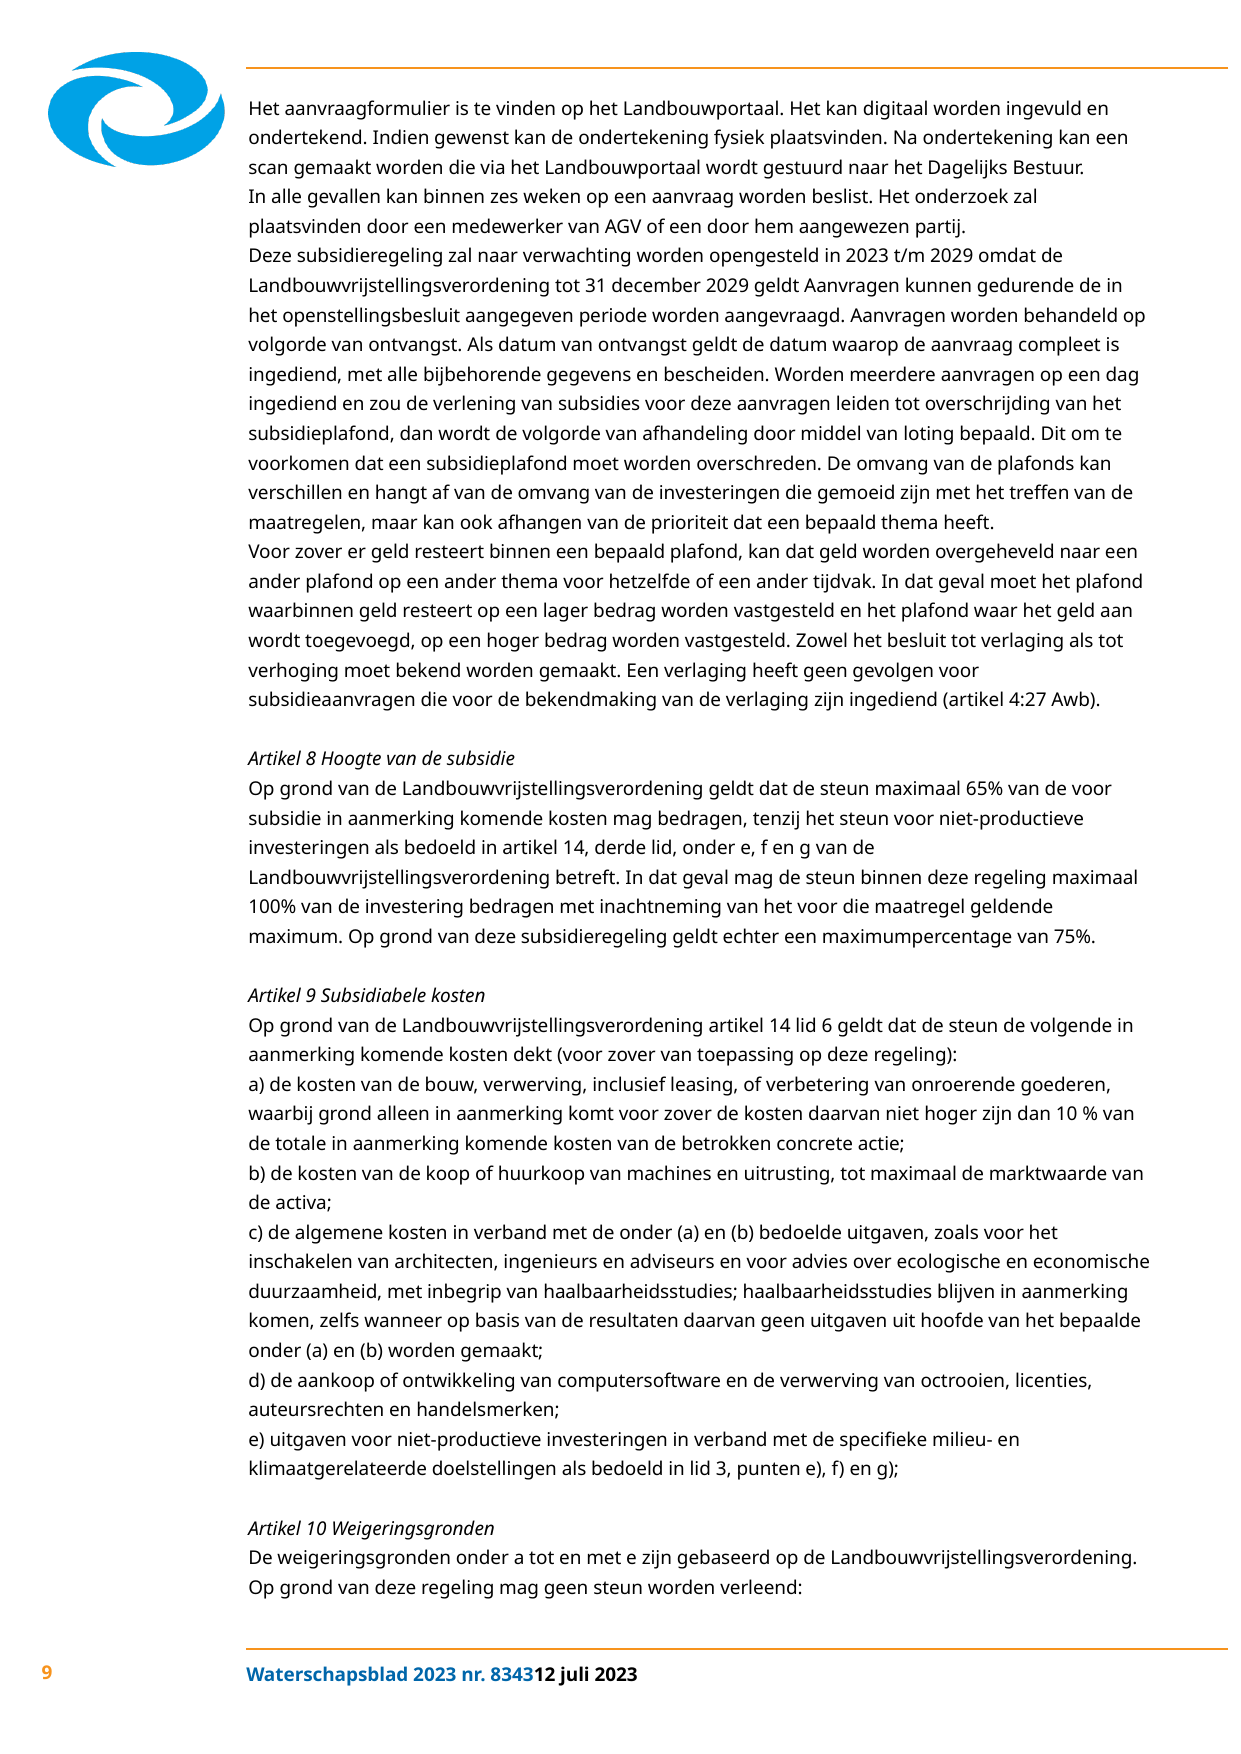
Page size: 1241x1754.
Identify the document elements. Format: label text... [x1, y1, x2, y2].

text a) de kosten van de bouw, verwerving, inclusief leasing, of verbetering van onroerende goederen, waarbij grond alleen in aanmerking komt voor zover de kosten daarvan niet hoger zijn dan 10 % van de totale in aanmerking komende kosten van de betrokken concrete actie; [248, 1071, 1152, 1156]
text Op grond van de Landbouwvrijstellingsverordening artikel 14 lid 6 geldt dat de steun de volgende in aanmerking komende kosten dekt (voor zover van toepassing op deze regeling): [248, 1012, 1152, 1067]
text In alle gevallen kan binnen zes weken op een aanvraag worden beslist. Het onderzoek zal plaatsvinden door een medewerker van AGV of een door hem aangewezen partij. [248, 183, 1152, 239]
text Op grond van de Landbouwvrijstellingsverordening geldt dat de steun maximaal 65% van de voor subsidie in aanmerking komende kosten mag bedragen, tenzij het steun voor niet-productieve investeringen als bedoeld in artikel 14, derde lid, onder e, f en g van de Landbouwvrijstellingsverordening betreft. In dat geval mag de steun binnen deze regeling maximaal 100% van de investering bedragen met inachtneming van het voor die maatregel geldende maximum. Op grond van deze subsidieregeling geldt echter een maximumpercentage van 75%. [248, 775, 1152, 949]
text c) de algemene kosten in verband met de onder (a) en (b) bedoelde uitgaven, zoals voor het inschakelen van architecten, ingenieurs en adviseurs en voor advies over ecologische en economische duurzaamheid, met inbegrip van haalbaarheidsstudies; haalbaarheidsstudies blijven in aanmerking komen, zelfs wanneer op basis van de resultaten daarvan geen uitgaven uit hoofde van het bepaalde onder (a) en (b) worden gemaakt; [248, 1219, 1152, 1363]
text Het aanvraagformulier is te vinden op het Landbouwportaal. Het kan digitaal worden ingevuld en ondertekend. Indien gewenst kan de ondertekening fysiek plaatsvinden. Na ondertekening kan een scan gemaakt worden die via het Landbouwportaal wordt gestuurd naar het Dagelijks Bestuur. [248, 95, 1152, 180]
text Deze subsidieregeling zal naar verwachting worden opengesteld in 2023 t/m 2029 omdat de Landbouwvrijstellingsverordening tot 31 december 2029 geldt Aanvragen kunnen gedurende de in het openstellingsbesluit aangegeven periode worden aangevraagd. Aanvragen worden behandeld op volgorde van ontvangst. Als datum van ontvangst geldt de datum waarop de aanvraag compleet is ingediend, met alle bijbehorende gegevens en bescheiden. Worden meerdere aanvragen op een dag ingediend en zou de verlening van subsidies voor deze aanvragen leiden tot overschrijding van het subsidieplafond, dan wordt de volgorde van afhandeling door middel van loting bepaald. Dit om te voorkomen dat een subsidieplafond moet worden overschreden. De omvang van de plafonds kan verschillen en hangt af van de omvang van de investeringen die gemoeid zijn met het treffen van de maatregelen, maar kan ook afhangen van de prioriteit dat een bepaald thema heeft. [248, 243, 1152, 535]
text e) uitgaven voor niet-productieve investeringen in verband met de specifieke milieu- en klimaatgerelateerde doelstellingen als bedoeld in lid 3, punten e), f) en g); [248, 1426, 1152, 1481]
picture [41, 47, 231, 172]
text Artikel 9 Subsidiabele kosten [248, 982, 1152, 1008]
text b) de kosten van de koop of huurkoop van machines en uitrusting, tot maximaal de marktwaarde van de activa; [248, 1160, 1152, 1215]
text Artikel 10 Weigeringsgronden [248, 1515, 1152, 1541]
text Artikel 8 Hoogte van de subsidie [248, 746, 1152, 771]
text De weigeringsgronden onder a tot en met e zijn gebaseerd op de Landbouwvrijstellingsverordening. Op grond van deze regeling mag geen steun worden verleend: [248, 1544, 1152, 1600]
text Voor zover er geld resteert binnen een bepaald plafond, kan dat geld worden overgeheveld naar een ander plafond op een ander thema voor hetzelfde of een ander tijdvak. In dat geval moet het plafond waarbinnen geld resteert op een lager bedrag worden vastgesteld en het plafond waar het geld aan wordt toegevoegd, op een hoger bedrag worden vastgesteld. Zowel het besluit tot verlaging als tot verhoging moet bekend worden gemaakt. Een verlaging heeft geen gevolgen voor subsidieaanvragen die voor de bekendmaking van de verlaging zijn ingediend (artikel 4:27 Awb). [248, 538, 1152, 712]
text d) de aankoop of ontwikkeling van computersoftware en de verwerving van octrooien, licenties, auteursrechten en handelsmerken; [248, 1367, 1152, 1422]
